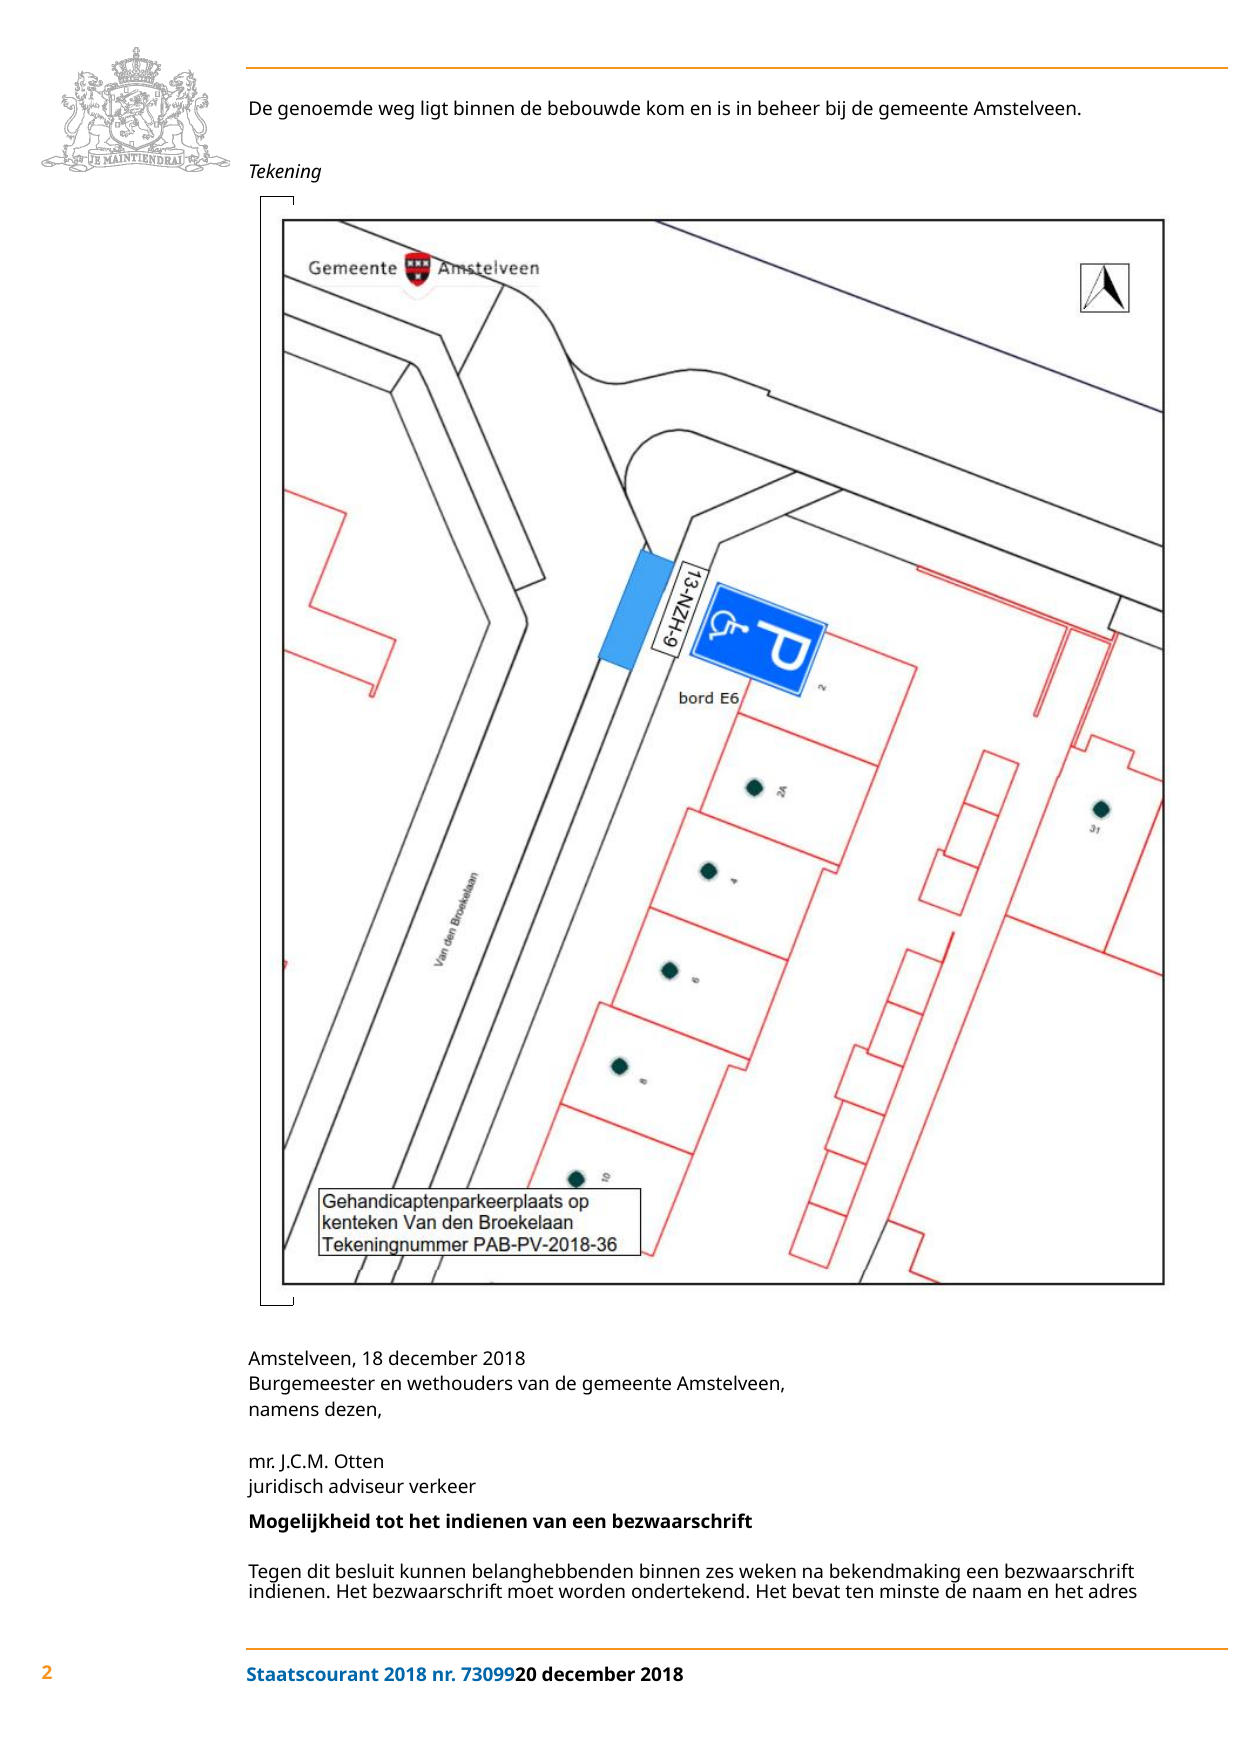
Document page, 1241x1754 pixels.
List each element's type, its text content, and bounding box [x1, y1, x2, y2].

picture [268, 205, 1173, 1297]
text Tekening [248, 159, 1152, 184]
text Burgemeester en wethouders van de gemeente Amstelveen, [248, 1371, 1152, 1396]
picture [41, 47, 231, 172]
text namens dezen, [248, 1396, 1152, 1422]
text Amstelveen, 18 december 2018 [248, 1345, 1152, 1371]
text Tegen dit besluit kunnen belanghebbenden binnen zes weken na bekendmaking een bezwaarschrift indienen. Het bezwaarschrift moet worden ondertekend. Het bevat ten minste de naam en het adres [248, 1563, 1152, 1602]
text Mogelijkheid tot het indienen van een bezwaarschrift [248, 1513, 1152, 1532]
text juridisch adviseur verkeer [248, 1473, 1152, 1499]
text mr. J.C.M. Otten [248, 1448, 1152, 1473]
text De genoemde weg ligt binnen de bebouwde kom en is in beheer bij de gemeente Amstelveen. [248, 95, 1152, 121]
